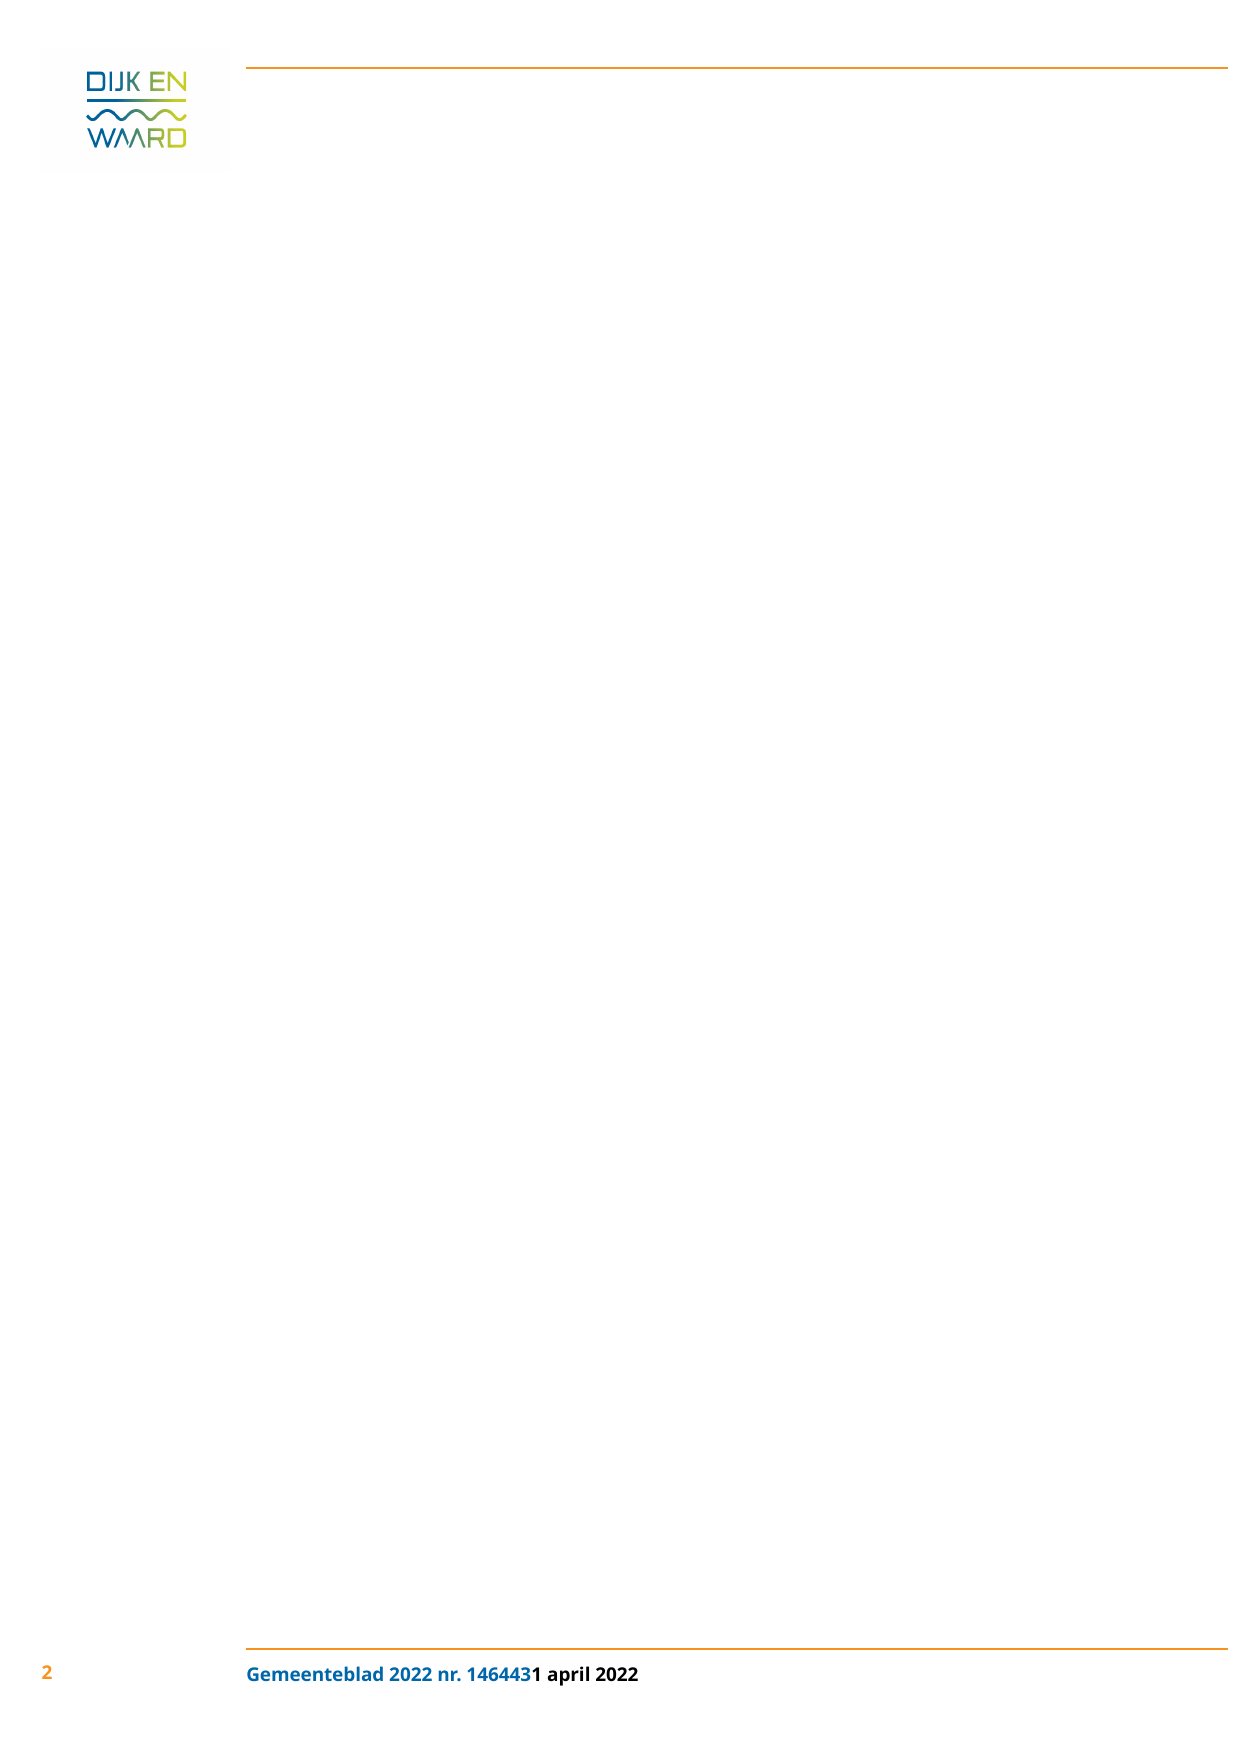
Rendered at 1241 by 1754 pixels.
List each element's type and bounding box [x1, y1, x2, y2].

picture [41, 47, 231, 172]
